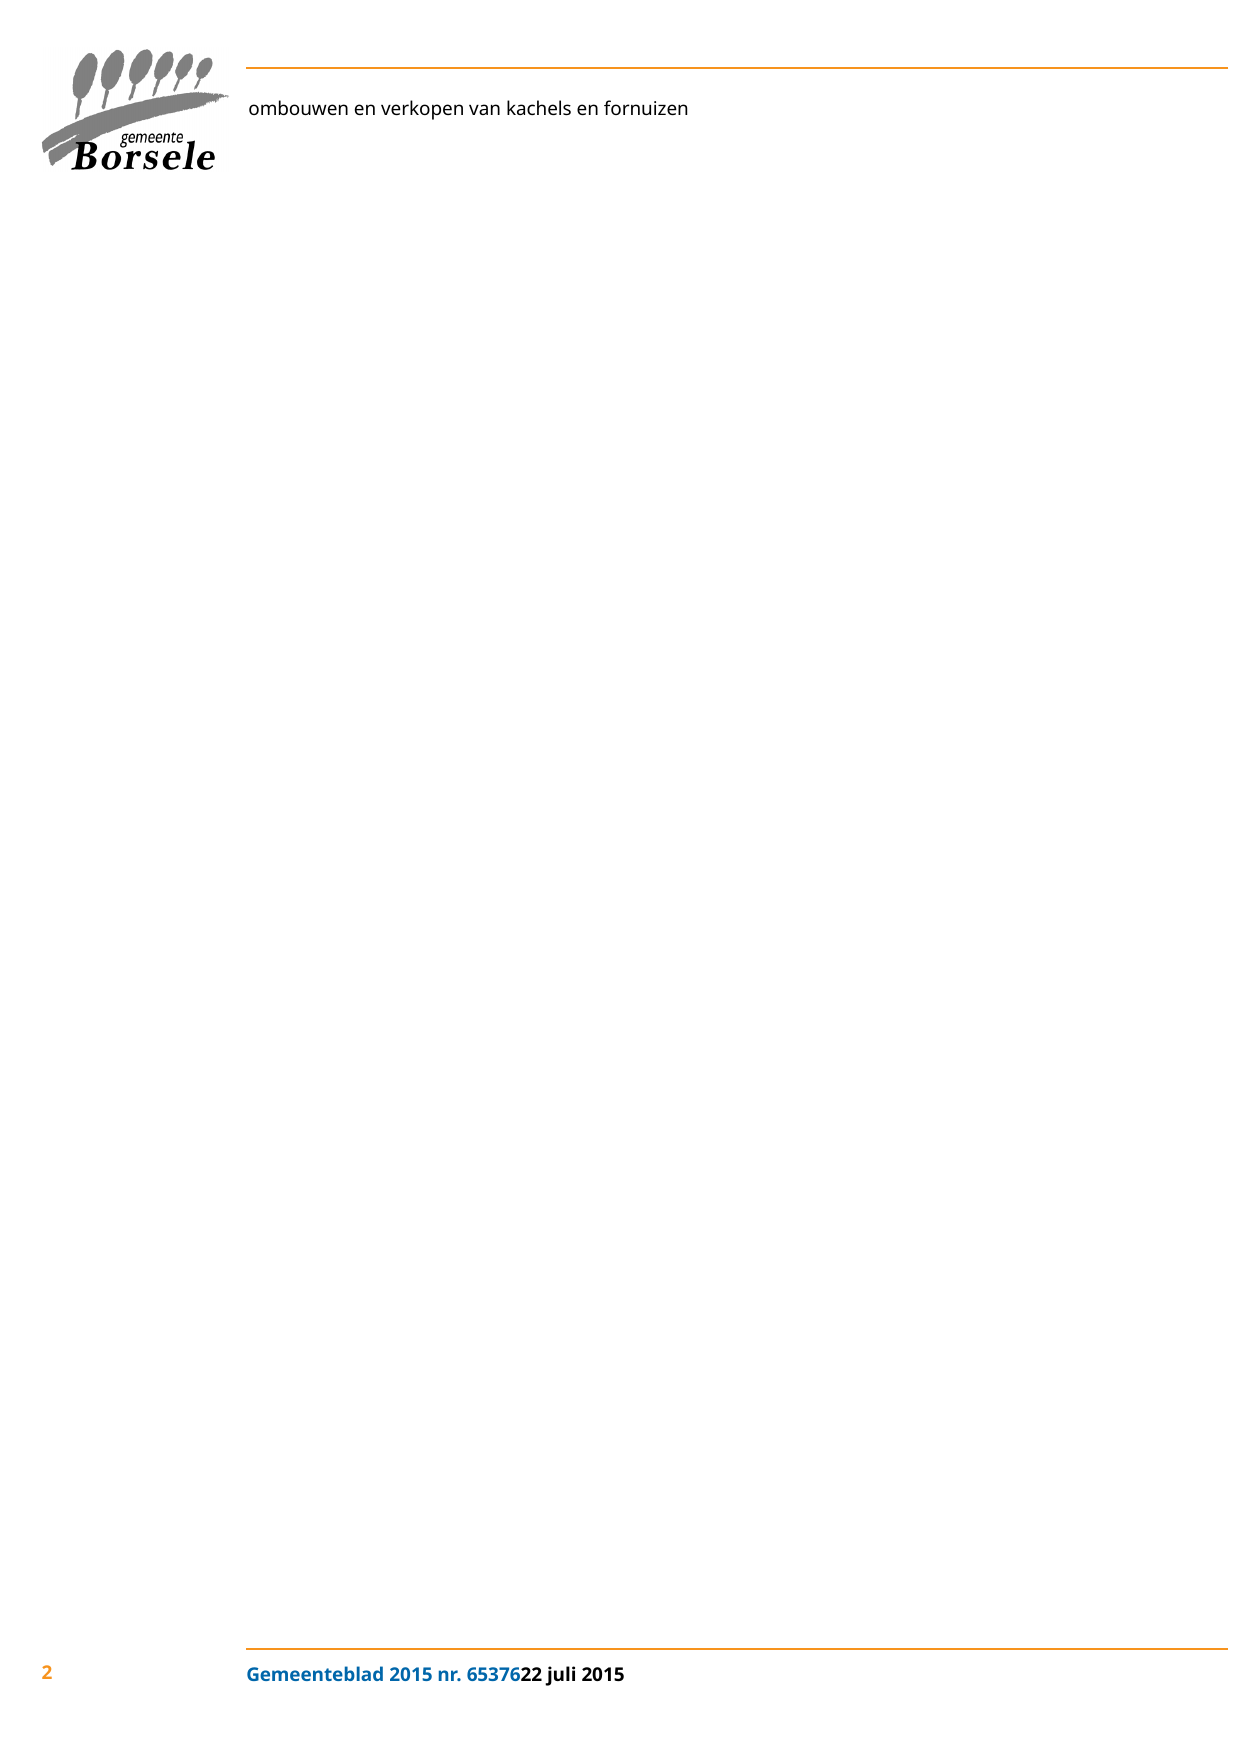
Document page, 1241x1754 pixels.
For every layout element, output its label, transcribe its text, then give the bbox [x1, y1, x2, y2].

picture [41, 47, 231, 172]
text ombouwen en verkopen van kachels en fornuizen [248, 95, 1152, 121]
